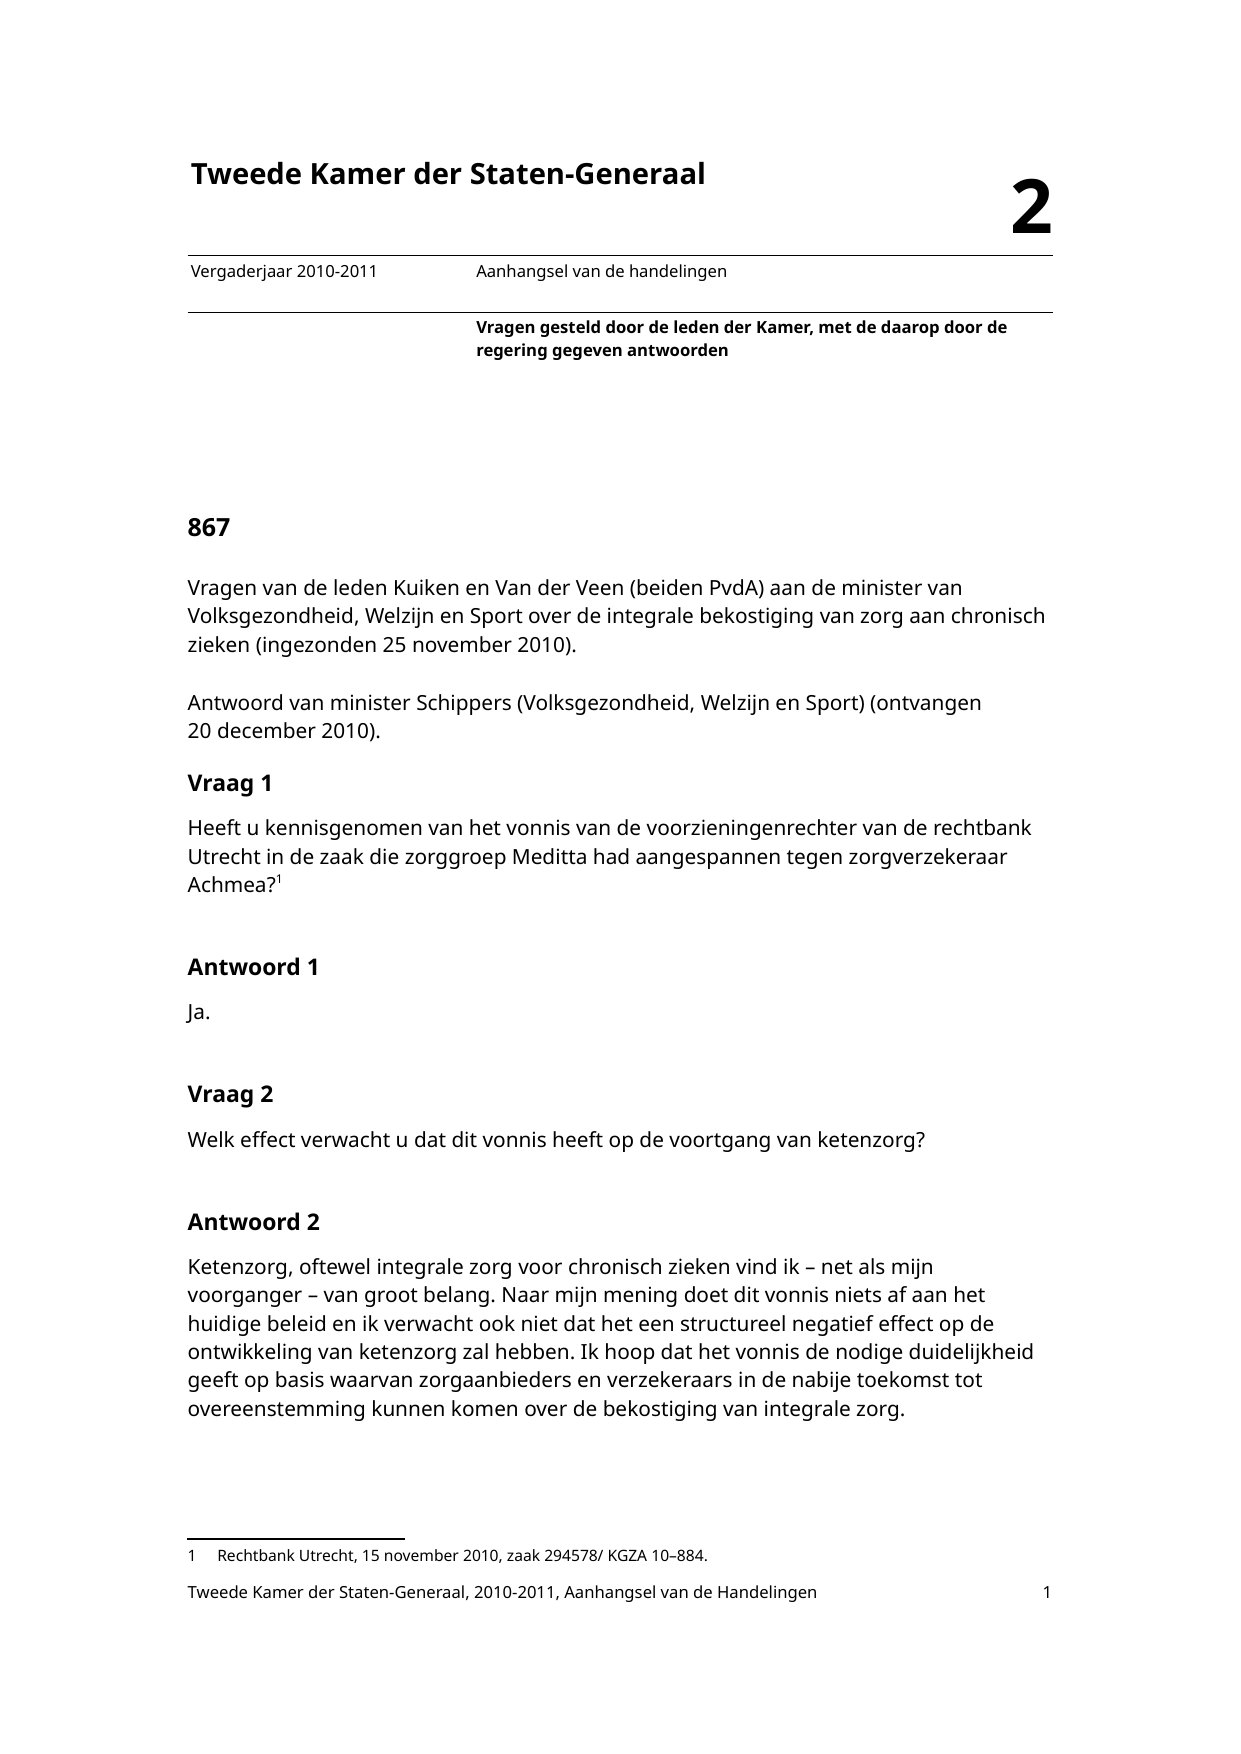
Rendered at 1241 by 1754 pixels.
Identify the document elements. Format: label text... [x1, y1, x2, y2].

subtitle Vraag 2 [187, 1078, 1053, 1110]
subtitle Antwoord 1 [187, 951, 1053, 982]
table_cell Vragen gesteld door de leden der Kamer, met de daarop door de regering gegeven antwoorden [473, 313, 1053, 361]
text Welk effect verwacht u dat dit vonnis heeft op de voortgang van ketenzorg? [187, 1125, 1053, 1153]
text Vragen van de leden Kuiken en Van der Veen (beiden PvdA) aan de minister van Volksgezondheid, Welzijn en Sport over de integrale bekostiging van zorg aan chronisch zieken (ingezonden 25 november 2010). [187, 573, 1053, 658]
table_header Tweede Kamer der Staten-Generaal [188, 150, 879, 255]
table_header 2 [880, 150, 1053, 255]
text Rechtbank Utrecht, 15 november 2010, zaak 294578/ KGZA 10–884. [187, 1538, 1053, 1566]
text Heeft u kennisgenomen van het vonnis van de voorzieningenrechter van de rechtbank Utrecht in de zaak die zorggroep Meditta had aangespannen tegen zorgverzekeraar Achmea? [187, 813, 1053, 899]
text Antwoord van minister Schippers (Volksgezondheid, Welzijn en Sport) (ontvangen 20 december 2010). [187, 688, 1053, 745]
text 867 [187, 509, 1053, 543]
table_cell Aanhangsel van de handelingen [473, 256, 1053, 312]
text Ja. [187, 997, 1053, 1026]
subtitle Antwoord 2 [187, 1206, 1053, 1237]
text Ketenzorg, oftewel integrale zorg voor chronisch zieken vind ik – net als mijn voorganger – van groot belang. Naar mijn mening doet dit vonnis niets af aan het huidige beleid en ik verwacht ook niet dat het een structureel negatief effect op de ontwikkeling van ketenzorg zal hebben. Ik hoop dat het vonnis de nodige duidelijkheid geeft op basis waarvan zorgaanbieders en verzekeraars in de nabije toekomst tot overeenstemming kunnen komen over de bekostiging van integrale zorg. [187, 1252, 1053, 1422]
subtitle Vraag 1 [187, 767, 1053, 798]
table_cell [188, 313, 473, 361]
table_cell Vergaderjaar 2010-2011 [188, 256, 473, 312]
